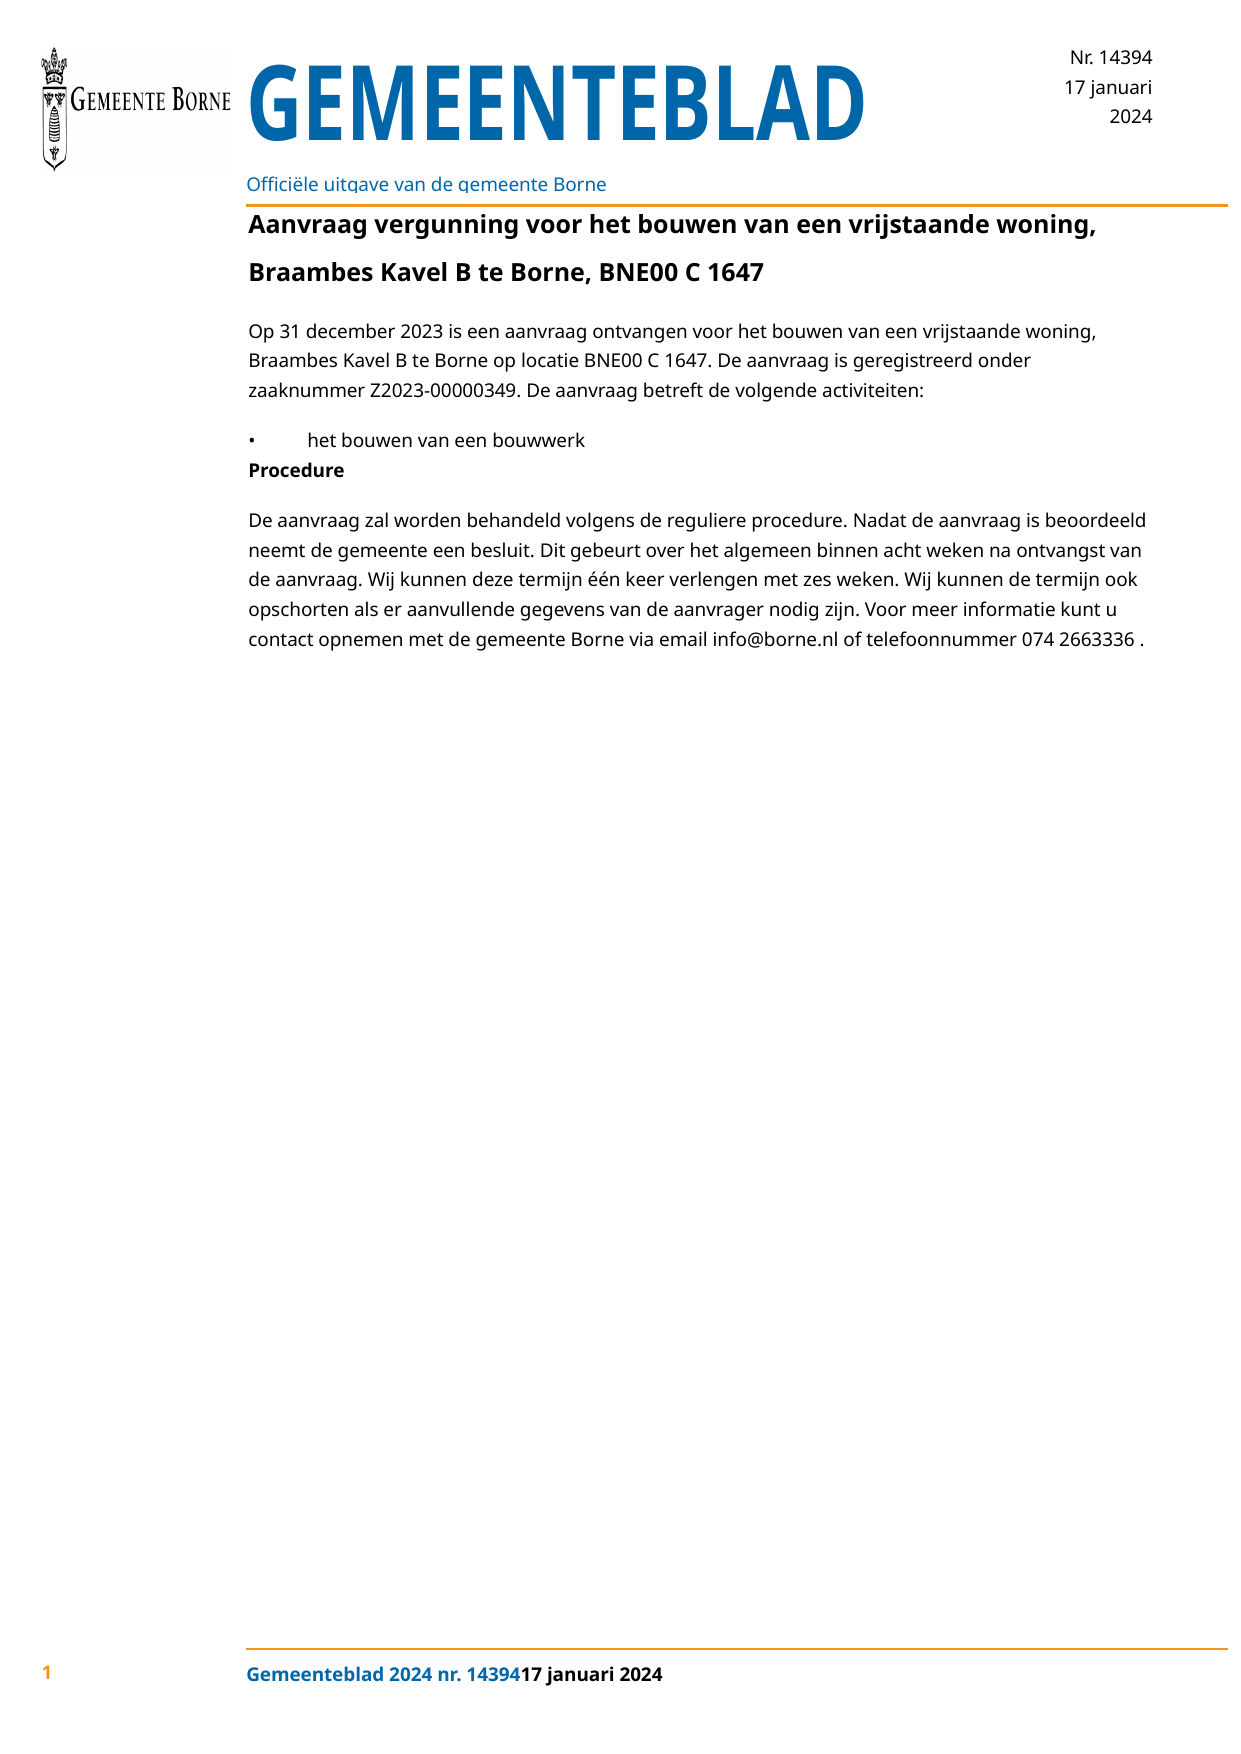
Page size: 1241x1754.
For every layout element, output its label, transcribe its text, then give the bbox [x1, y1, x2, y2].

text Op 31 december 2023 is een aanvraag ontvangen voor het bouwen van een vrijstaande woning, Braambes Kavel B te Borne op locatie BNE00 C 1647. De aanvraag is geregistreerd onder zaaknummer Z2023-00000349. De aanvraag betreft de volgende activiteiten: [248, 318, 1152, 403]
list het bouwen van een bouwwerk [248, 427, 1152, 453]
picture [41, 47, 231, 172]
text Procedure [248, 457, 1152, 483]
text Aanvraag vergunning voor het bouwen van een vrijstaande woning, Braambes Kavel B te Borne, BNE00 C 1647 [248, 207, 1152, 288]
text De aanvraag zal worden behandeld volgens de reguliere procedure. Nadat de aanvraag is beoordeeld neemt de gemeente een besluit. Dit gebeurt over het algemeen binnen acht weken na ontvangst van de aanvraag. Wij kunnen deze termijn één keer verlengen met zes weken. Wij kunnen de termijn ook opschorten als er aanvullende gegevens van de aanvrager nodig zijn. Voor meer informatie kunt u contact opnemen met de gemeente Borne via email info@borne.nl of telefoonnummer 074 2663336 . [248, 507, 1152, 652]
